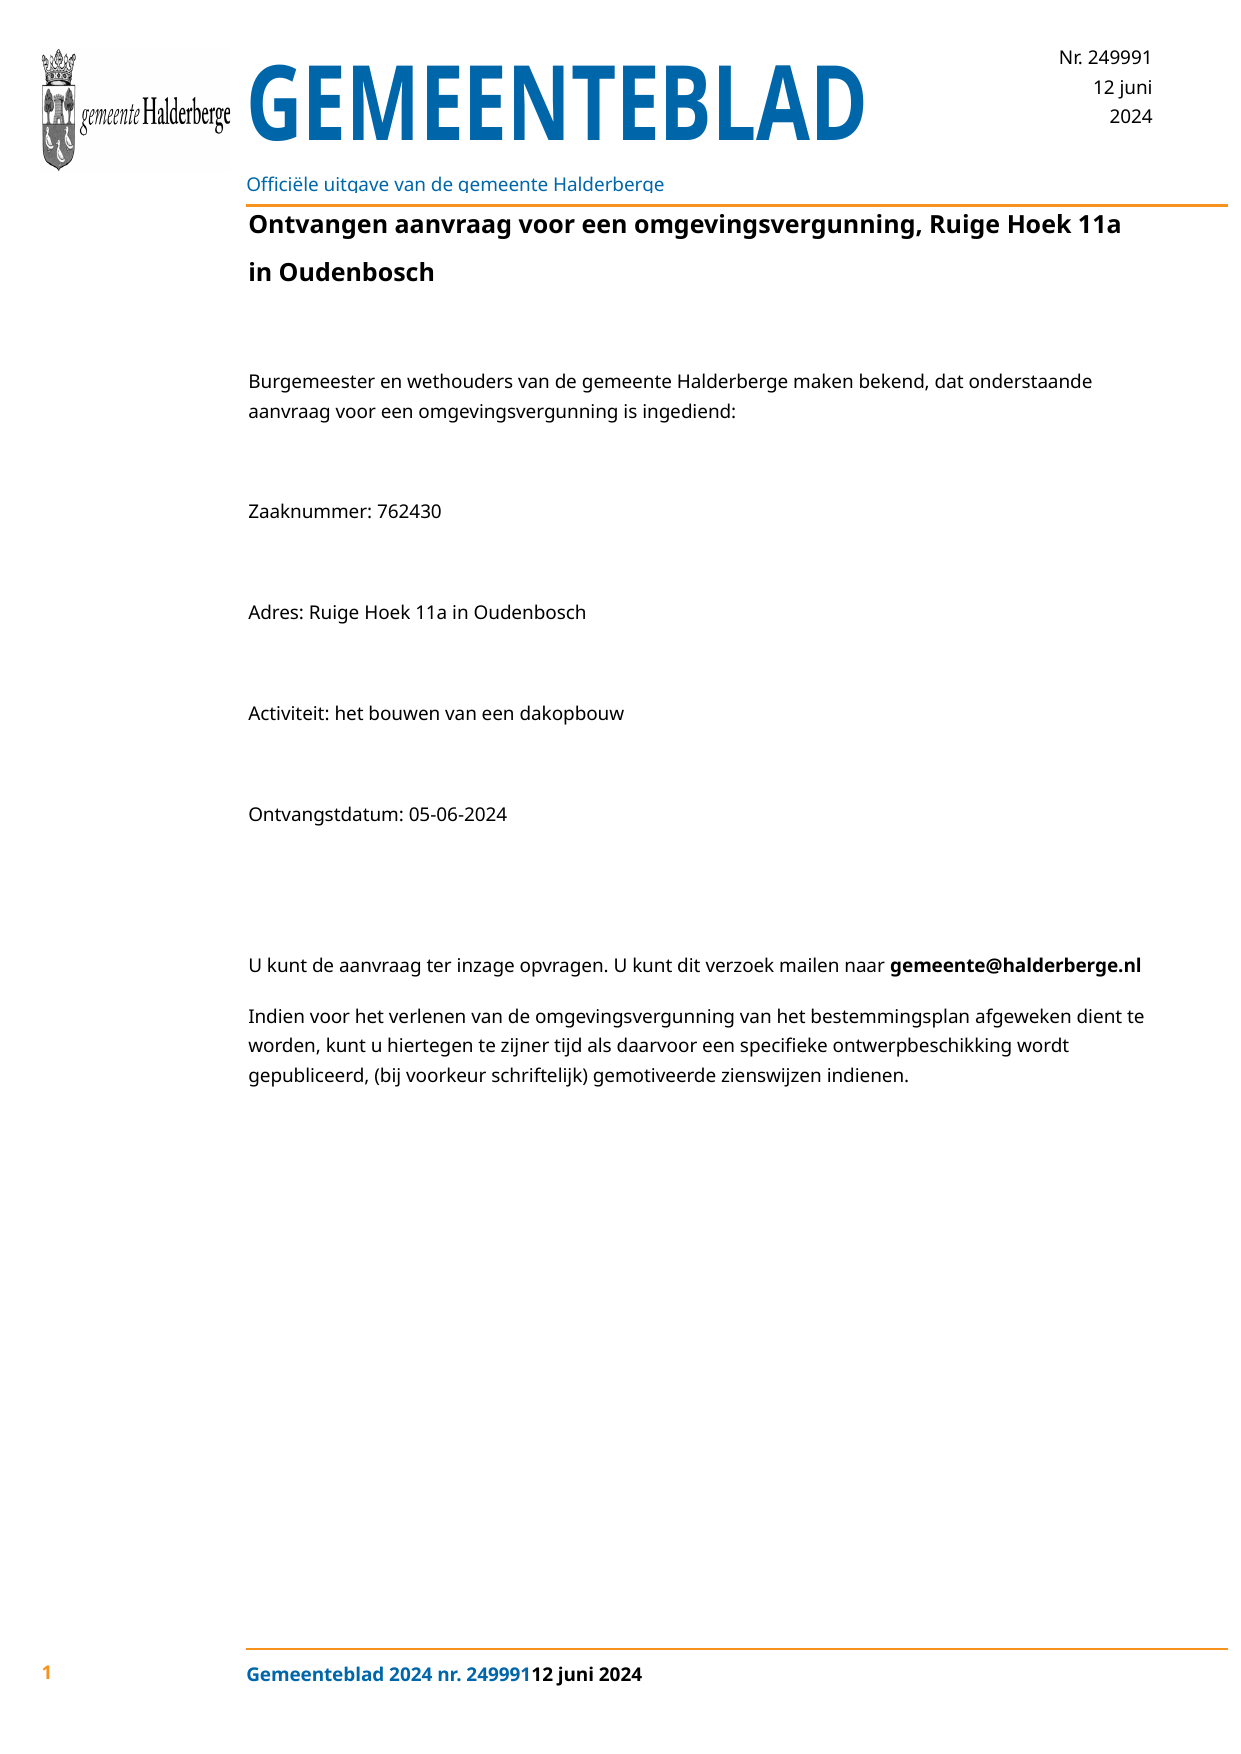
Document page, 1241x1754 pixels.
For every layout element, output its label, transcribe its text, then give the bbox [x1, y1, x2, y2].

text Activiteit: het bouwen van een dakopbouw [248, 700, 1152, 726]
text U kunt de aanvraag ter inzage opvragen. U kunt dit verzoek mailen naar gemeente@halderberge.nl [248, 952, 1152, 978]
picture [41, 47, 231, 172]
text Zaaknummer: 762430 [248, 499, 1152, 524]
text Adres: Ruige Hoek 11a in Oudenbosch [248, 599, 1152, 625]
text Ontvangstdatum: 05-06-2024 [248, 801, 1152, 827]
text Ontvangen aanvraag voor een omgevingsvergunning, Ruige Hoek 11a in Oudenbosch [248, 207, 1152, 288]
text Burgemeester en wethouders van de gemeente Halderberge maken bekend, dat onderstaande aanvraag voor een omgevingsvergunning is ingediend: [248, 368, 1152, 424]
text Indien voor het verlenen van de omgevingsvergunning van het bestemmingsplan afgeweken dient te worden, kunt u hiertegen te zijner tijd als daarvoor een specifieke ontwerpbeschikking wordt gepubliceerd, (bij voorkeur schriftelijk) gemotiveerde zienswijzen indienen. [248, 1003, 1152, 1088]
